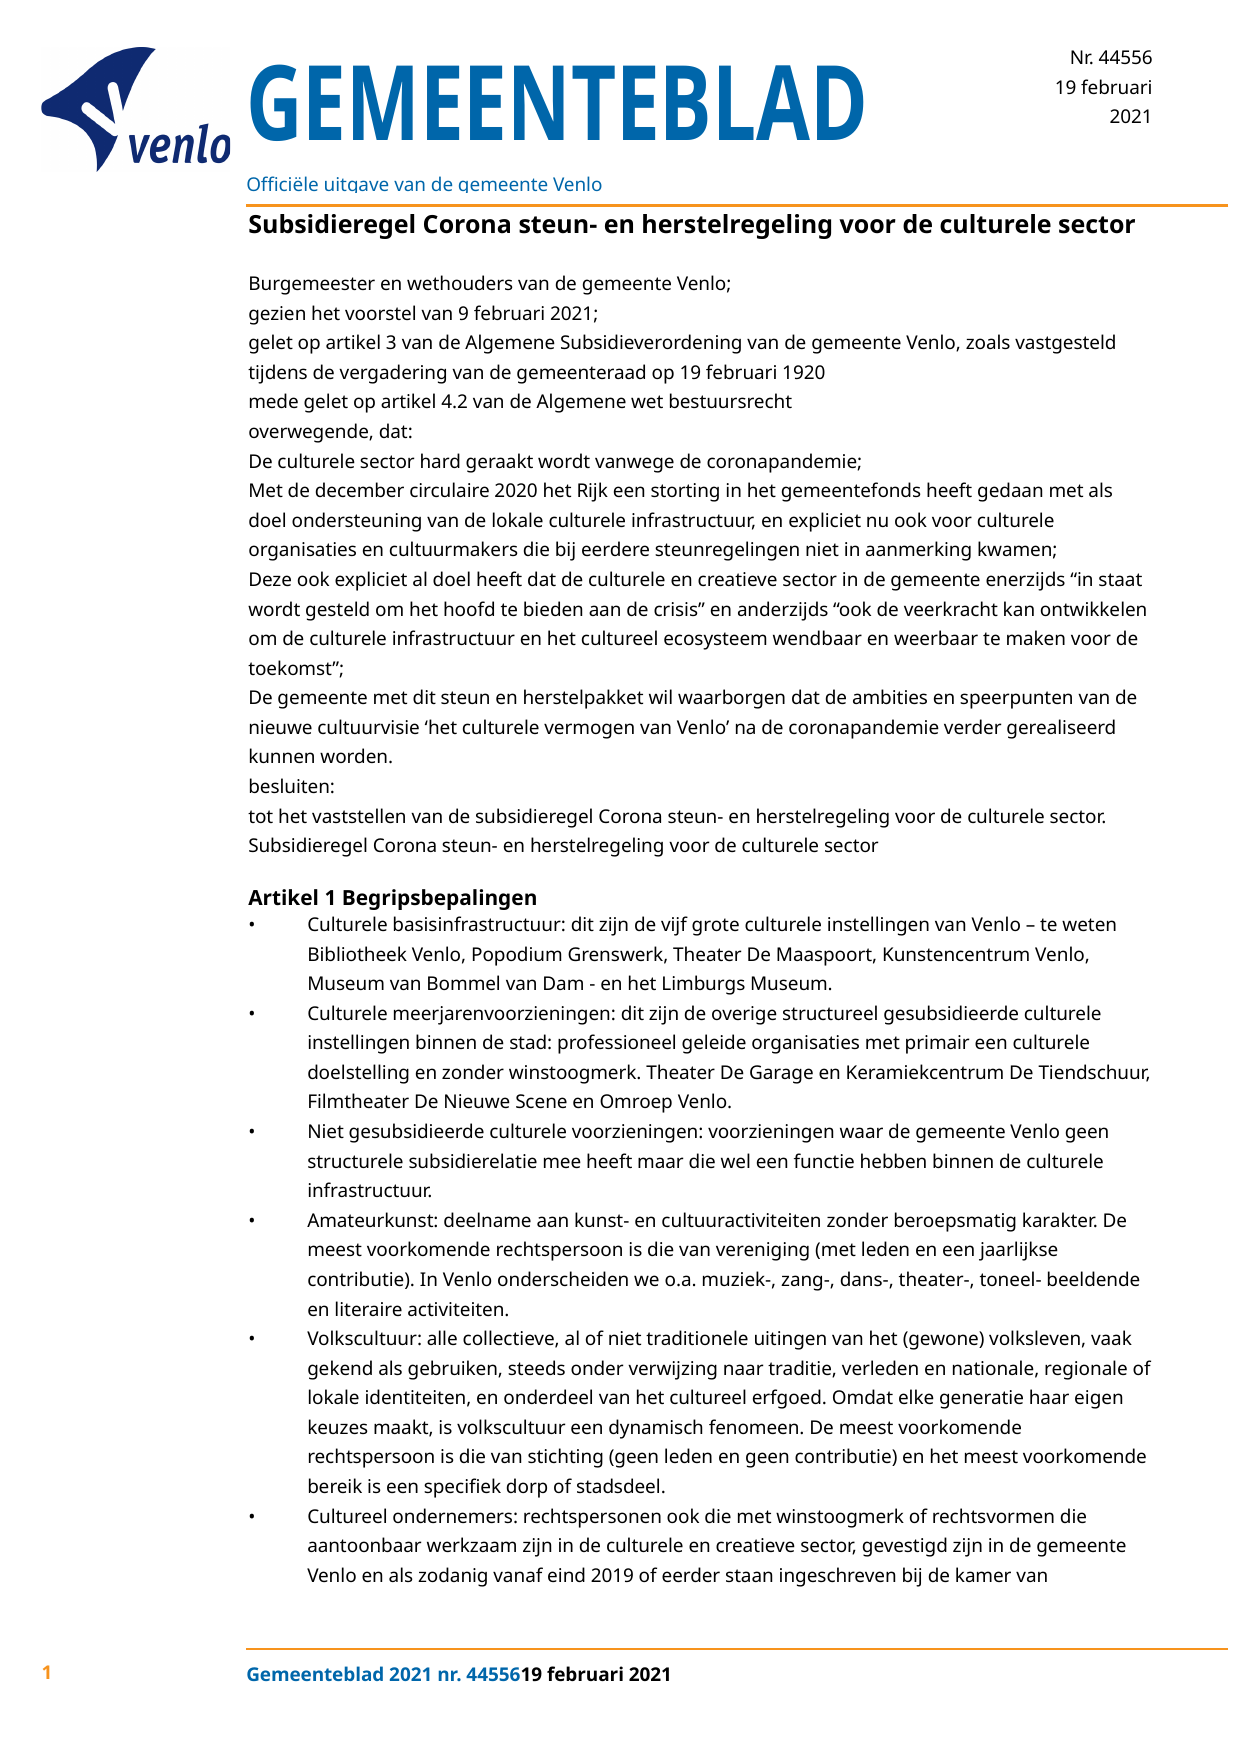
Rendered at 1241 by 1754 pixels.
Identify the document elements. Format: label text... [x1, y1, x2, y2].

text gelet op artikel 3 van de Algemene Subsidieverordening van de gemeente Venlo, zoals vastgesteld tijdens de vergadering van de gemeenteraad op 19 februari 1920 [248, 329, 1152, 385]
text tot het vaststellen van de subsidieregel Corona steun- en herstelregeling voor de culturele sector. [248, 803, 1152, 828]
text De gemeente met dit steun en herstelpakket wil waarborgen dat de ambities en speerpunten van de nieuwe cultuurvisie ‘het culturele vermogen van Venlo’ na de coronapandemie verder gerealiseerd kunnen worden. [248, 684, 1152, 769]
text Subsidieregel Corona steun- en herstelregeling voor de culturele sector [248, 207, 1152, 241]
list Culturele meerjarenvoorzieningen: dit zijn de overige structureel gesubsidieerde culturele instellingen binnen de stad: professioneel geleide organisaties met primair een culturele doelstelling en zonder winstoogmerk. Theater De Garage en Keramiekcentrum De Tiendschuur, Filmtheater De Nieuwe Scene en Omroep Venlo. [248, 1000, 1152, 1114]
list Culturele basisinfrastructuur: dit zijn de vijf grote culturele instellingen van Venlo – te weten Bibliotheek Venlo, Popodium Grenswerk, Theater De Maaspoort, Kunstencentrum Venlo, Museum van Bommel van Dam - en het Limburgs Museum. [248, 911, 1152, 996]
text Deze ook expliciet al doel heeft dat de culturele en creatieve sector in de gemeente enerzijds “in staat wordt gesteld om het hoofd te bieden aan de crisis” en anderzijds “ook de veerkracht kan ontwikkelen om de culturele infrastructuur en het cultureel ecosysteem wendbaar en weerbaar te maken voor de toekomst”; [248, 566, 1152, 681]
text gezien het voorstel van 9 februari 2021; [248, 300, 1152, 326]
text Met de december circulaire 2020 het Rijk een storting in het gemeentefonds heeft gedaan met als doel ondersteuning van de lokale culturele infrastructuur, en expliciet nu ook voor culturele organisaties en cultuurmakers die bij eerdere steunregelingen niet in aanmerking kwamen; [248, 477, 1152, 562]
text De culturele sector hard geraakt wordt vanwege de coronapandemie; [248, 448, 1152, 473]
text overwegende, dat: [248, 418, 1152, 444]
text Artikel 1 Begripsbepalingen [248, 883, 1152, 911]
list Niet gesubsidieerde culturele voorzieningen: voorzieningen waar de gemeente Venlo geen structurele subsidierelatie mee heeft maar die wel een functie hebben binnen de culturele infrastructuur. [248, 1118, 1152, 1203]
text mede gelet op artikel 4.2 van de Algemene wet bestuursrecht [248, 389, 1152, 414]
list Volkscultuur: alle collectieve, al of niet traditionele uitingen van het (gewone) volksleven, vaak gekend als gebruiken, steeds onder verwijzing naar traditie, verleden en nationale, regionale of lokale identiteiten, en onderdeel van het cultureel erfgoed. Omdat elke generatie haar eigen keuzes maakt, is volkscultuur een dynamisch fenomeen. De meest voorkomende rechtspersoon is die van stichting (geen leden en geen contributie) en het meest voorkomende bereik is een specifiek dorp of stadsdeel. [248, 1325, 1152, 1499]
picture [41, 47, 231, 172]
text Subsidieregel Corona steun- en herstelregeling voor de culturele sector [248, 832, 1152, 858]
text besluiten: [248, 773, 1152, 799]
list Cultureel ondernemers: rechtspersonen ook die met winstoogmerk of rechtsvormen die aantoonbaar werkzaam zijn in de culturele en creatieve sector, gevestigd zijn in de gemeente Venlo en als zodanig vanaf eind 2019 of eerder staan ingeschreven bij de kamer van [248, 1503, 1152, 1588]
list Amateurkunst: deelname aan kunst- en cultuuractiviteiten zonder beroepsmatig karakter. De meest voorkomende rechtspersoon is die van vereniging (met leden en een jaarlijkse contributie). In Venlo onderscheiden we o.a. muziek-, zang-, dans-, theater-, toneel- beeldende en literaire activiteiten. [248, 1207, 1152, 1322]
text Burgemeester en wethouders van de gemeente Venlo; [248, 270, 1152, 296]
